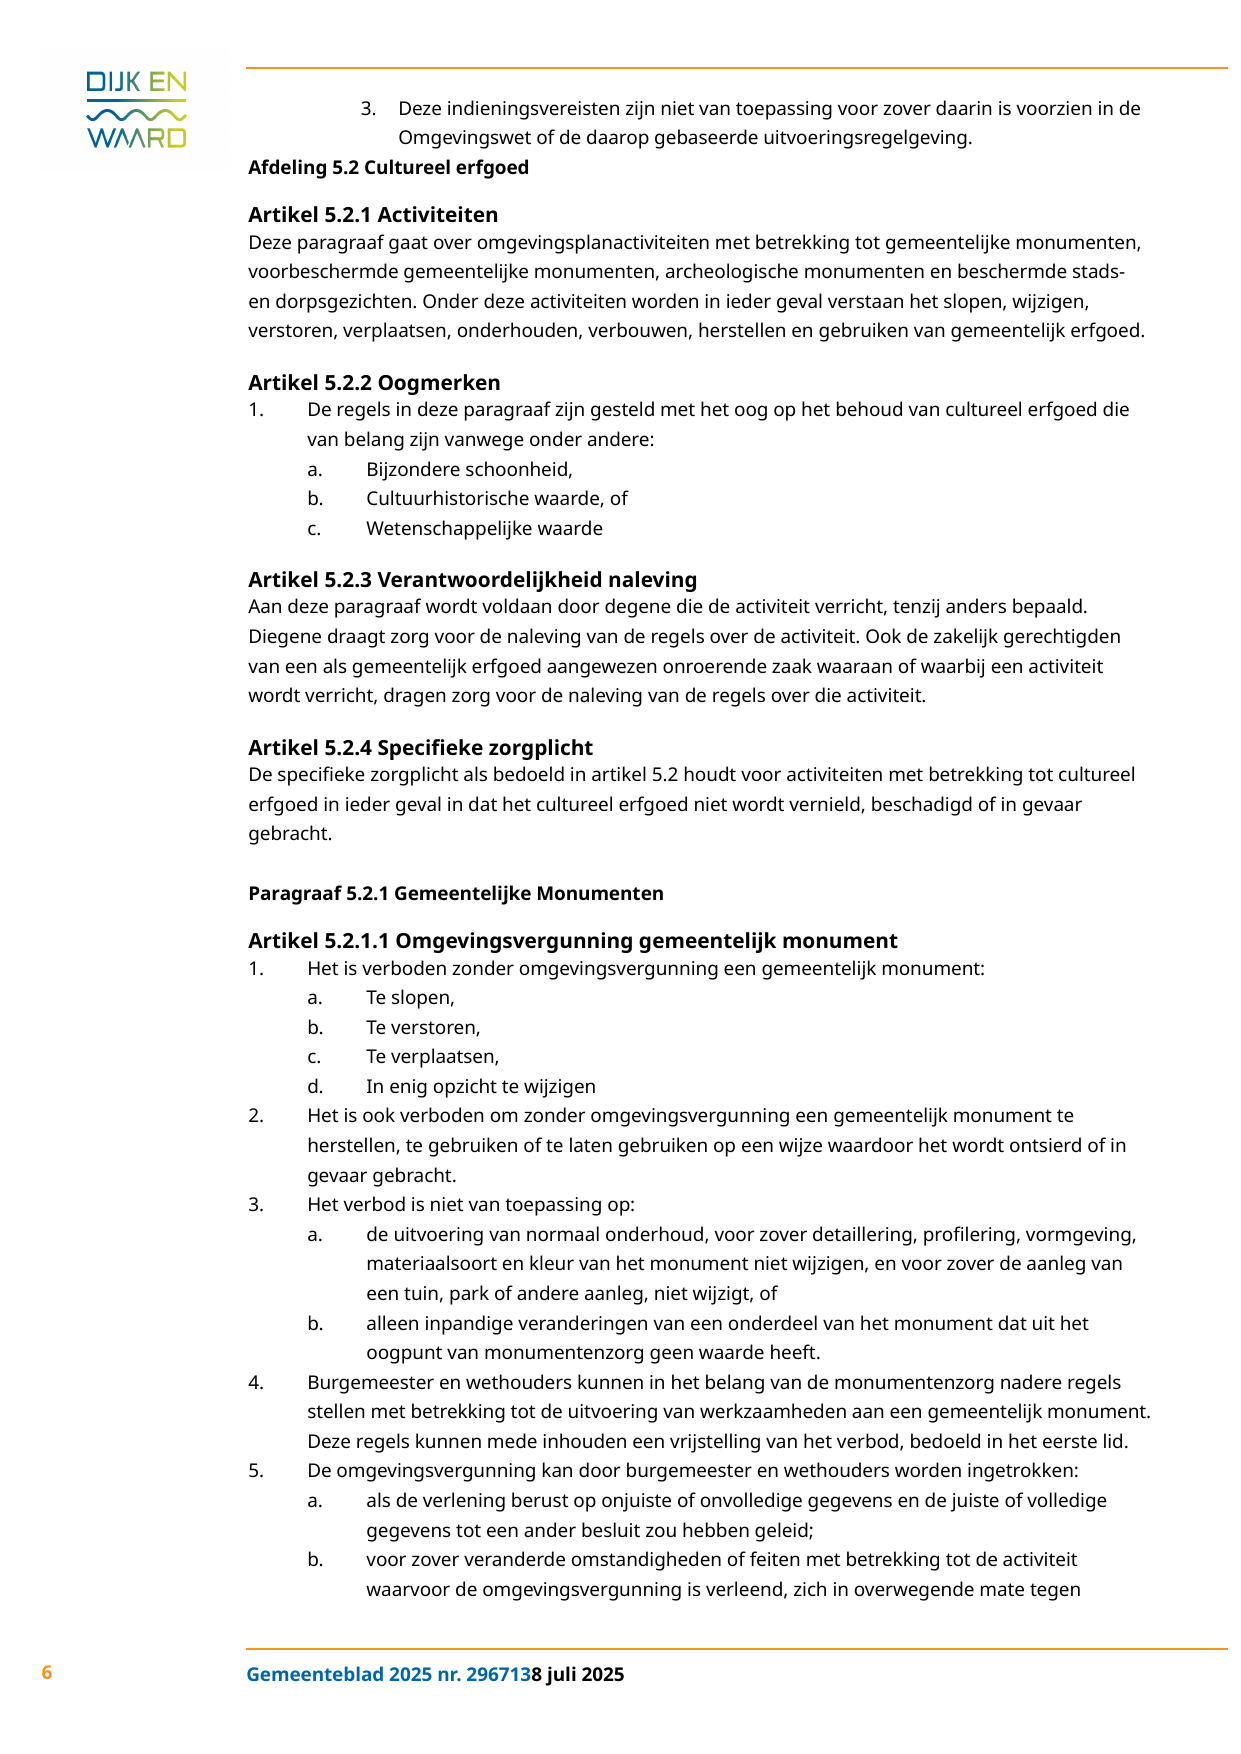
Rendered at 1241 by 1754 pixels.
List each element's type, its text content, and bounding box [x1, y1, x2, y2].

list Te slopen, [307, 984, 1152, 1010]
list Het is ook verboden om zonder omgevingsvergunning een gemeentelijk monument te herstellen, te gebruiken of te laten gebruiken op een wijze waardoor het wordt ontsierd of in gevaar gebracht. [248, 1103, 1152, 1187]
text Artikel 5.2.4 Specifieke zorgplicht [248, 733, 1152, 761]
text Artikel 5.2.1.1 Omgevingsvergunning gemeentelijk monument [248, 926, 1152, 955]
list De regels in deze paragraaf zijn gesteld met het oog op het behoud van cultureel erfgoed die van belang zijn vanwege onder andere: [248, 397, 1152, 452]
list Het verbod is niet van toepassing op: [248, 1191, 1152, 1217]
text Paragraaf 5.2.1 Gemeentelijke Monumenten [248, 880, 1152, 905]
list Bijzondere schoonheid, [307, 456, 1152, 481]
text Afdeling 5.2 Cultureel erfgoed [248, 154, 1152, 180]
list De omgevingsvergunning kan door burgemeester en wethouders worden ingetrokken: [248, 1458, 1152, 1483]
list Burgemeester en wethouders kunnen in het belang van de monumentenzorg nadere regels stellen met betrekking tot de uitvoering van werkzaamheden aan een gemeentelijk monument. Deze regels kunnen mede inhouden een vrijstelling van het verbod, bedoeld in het eerste lid. [248, 1369, 1152, 1454]
list Wetenschappelijke waarde [307, 515, 1152, 541]
list Te verstoren, [307, 1014, 1152, 1039]
text Aan deze paragraaf wordt voldaan door degene die de activiteit verricht, tenzij anders bepaald. Diegene draagt zorg voor de naleving van de regels over de activiteit. Ook de zakelijk gerechtigden van een als gemeentelijk erfgoed aangewezen onroerende zaak waaraan of waarbij een activiteit wordt verricht, dragen zorg voor de naleving van de regels over die activiteit. [248, 594, 1152, 708]
list Het is verboden zonder omgevingsvergunning een gemeentelijk monument: [248, 955, 1152, 980]
text Artikel 5.2.2 Oogmerken [248, 368, 1152, 397]
text Artikel 5.2.3 Verantwoordelijkheid naleving [248, 565, 1152, 594]
text Artikel 5.2.1 Activiteiten [248, 201, 1152, 229]
text Deze paragraaf gaat over omgevingsplanactiviteiten met betrekking tot gemeentelijke monumenten, voorbeschermde gemeentelijke monumenten, archeologische monumenten en beschermde stads- en dorpsgezichten. Onder deze activiteiten worden in ieder geval verstaan het slopen, wijzigen, verstoren, verplaatsen, onderhouden, verbouwen, herstellen en gebruiken van gemeentelijk erfgoed. [248, 229, 1152, 343]
list alleen inpandige veranderingen van een onderdeel van het monument dat uit het oogpunt van monumentenzorg geen waarde heeft. [307, 1310, 1152, 1365]
list Deze indieningsvereisten zijn niet van toepassing voor zover daarin is voorzien in de Omgevingswet of de daarop gebaseerde uitvoeringsregelgeving. [361, 95, 1152, 150]
text De specifieke zorgplicht als bedoeld in artikel 5.2 houdt voor activiteiten met betrekking tot cultureel erfgoed in ieder geval in dat het cultureel erfgoed niet wordt vernield, beschadigd of in gevaar gebracht. [248, 761, 1152, 846]
picture [41, 47, 231, 172]
list voor zover veranderde omstandigheden of feiten met betrekking tot de activiteit waarvoor de omgevingsvergunning is verleend, zich in overwegende mate tegen [307, 1546, 1152, 1602]
list In enig opzicht te wijzigen [307, 1073, 1152, 1099]
list als de verlening berust op onjuiste of onvolledige gegevens en de juiste of volledige gegevens tot een ander besluit zou hebben geleid; [307, 1487, 1152, 1542]
list Te verplaatsen, [307, 1043, 1152, 1069]
list de uitvoering van normaal onderhoud, voor zover detaillering, profilering, vormgeving, materiaalsoort en kleur van het monument niet wijzigen, en voor zover de aanleg van een tuin, park of andere aanleg, niet wijzigt, of [307, 1221, 1152, 1306]
list Cultuurhistorische waarde, of [307, 485, 1152, 511]
